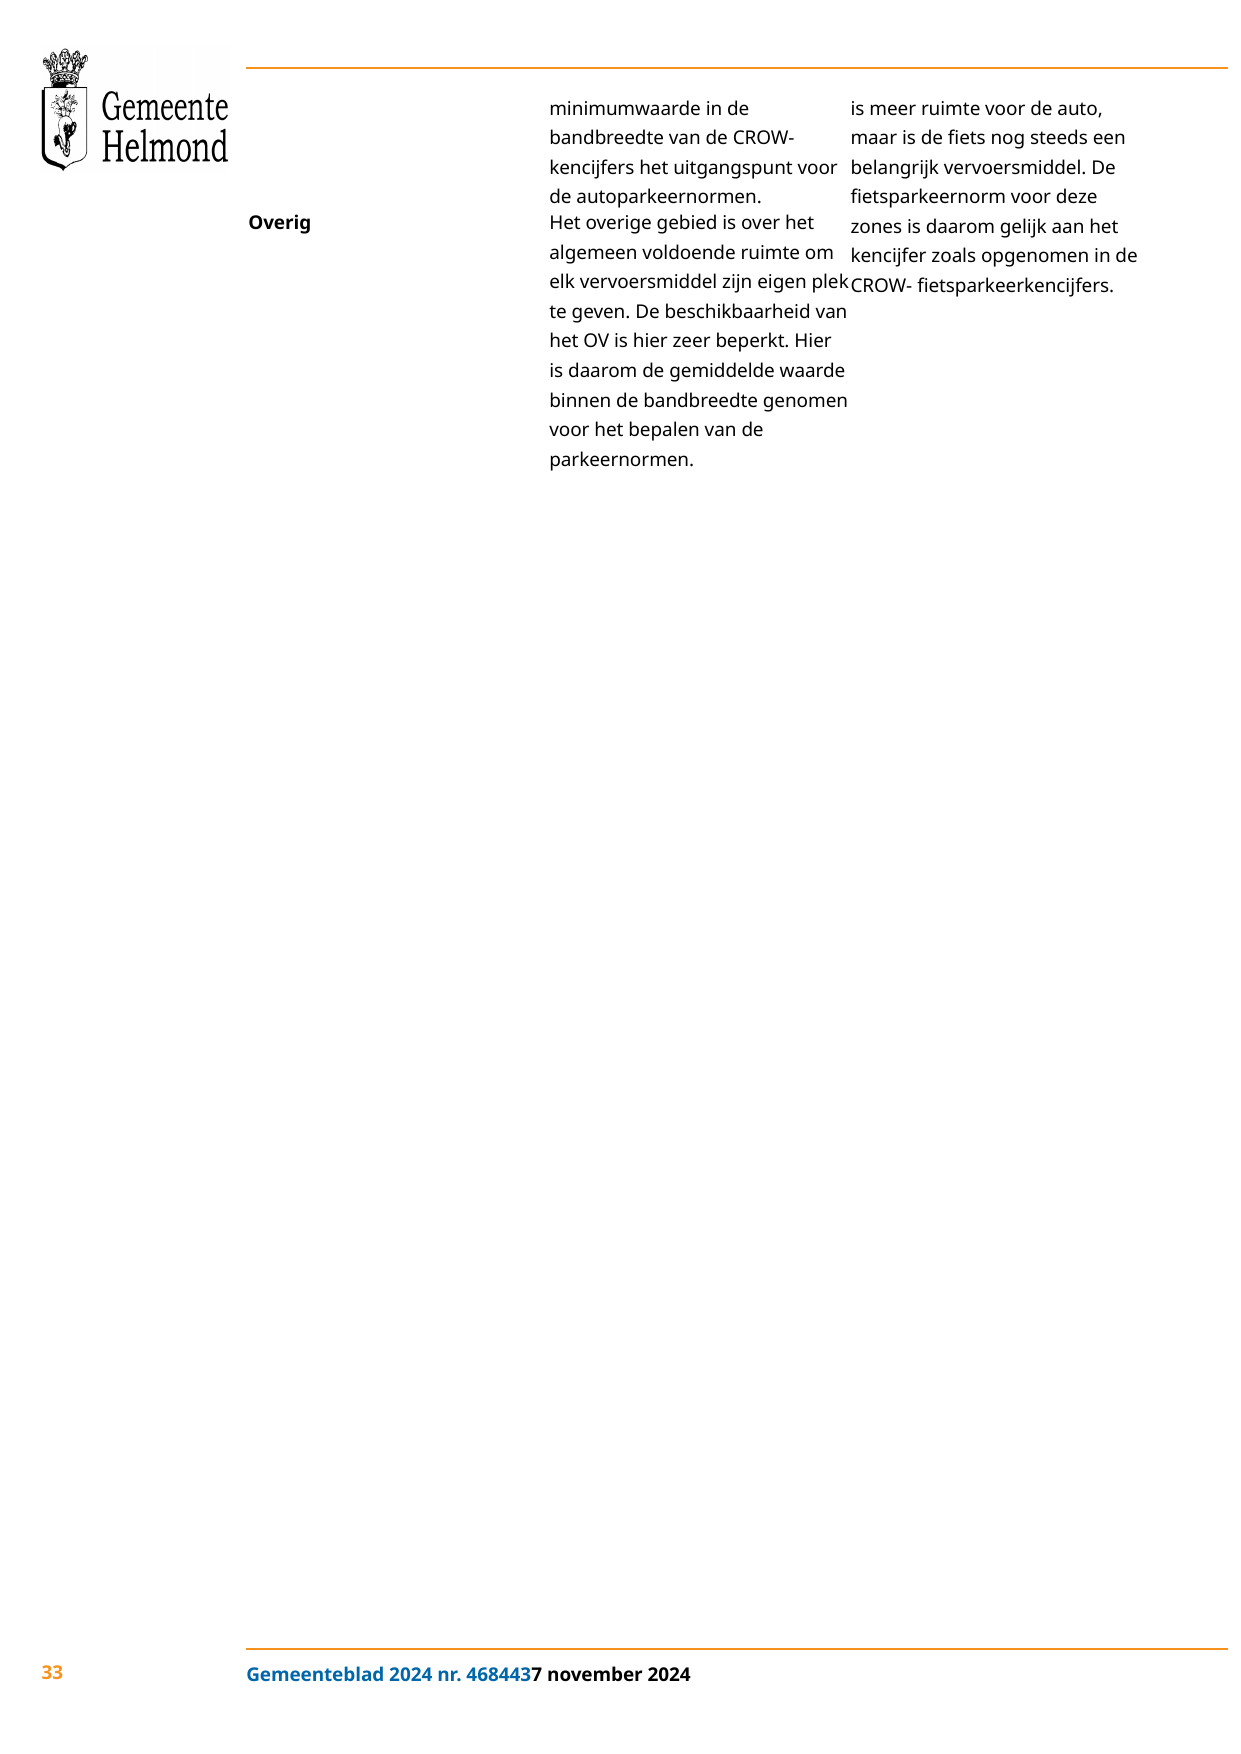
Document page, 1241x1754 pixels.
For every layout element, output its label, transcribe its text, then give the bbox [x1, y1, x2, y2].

table_cell Overig [248, 209, 549, 472]
table_cell [248, 95, 549, 209]
table_cell Het overige gebied is over het algemeen voldoende ruimte om elk vervoersmiddel zijn eigen plek te geven. De beschikbaarheid van het OV is hier zeer beperkt. Hier is daarom de gemiddelde waarde binnen de bandbreedte genomen voor het bepalen van de parkeernormen. [549, 209, 850, 472]
table_cell is meer ruimte voor de auto, maar is de fiets nog steeds een belangrijk vervoersmiddel. De fietsparkeernorm voor deze zones is daarom gelijk aan het kencijfer zoals opgenomen in de CROW- fietsparkeerkencijfers. [850, 95, 1152, 472]
picture [41, 47, 231, 172]
table_cell minimumwaarde in de bandbreedte van de CROW-kencijfers het uitgangspunt voor de autoparkeernormen. [549, 95, 850, 209]
